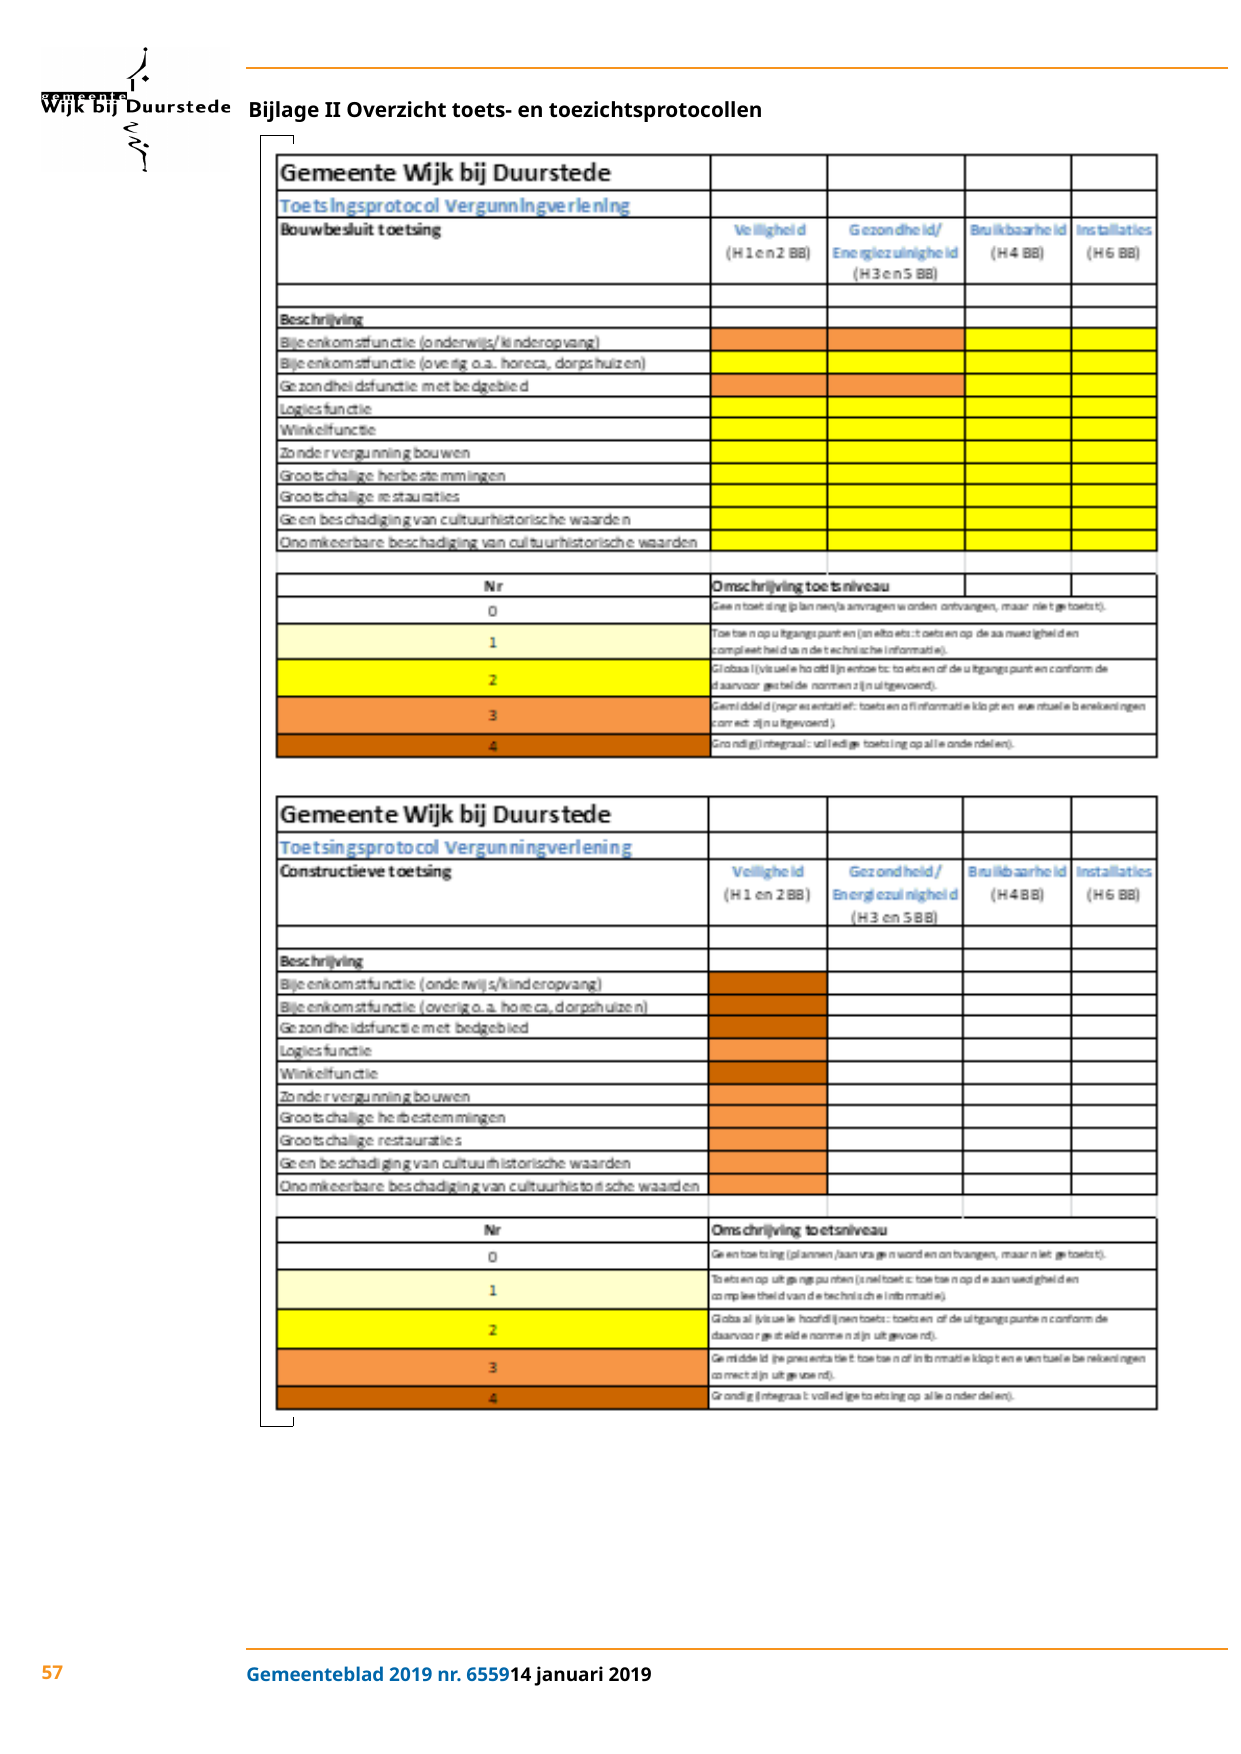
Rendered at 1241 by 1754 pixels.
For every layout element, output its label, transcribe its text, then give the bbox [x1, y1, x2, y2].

text Bijlage II Overzicht toets- en toezichtsprotocollen [248, 95, 1152, 123]
picture [41, 47, 231, 172]
picture [268, 144, 1173, 1417]
